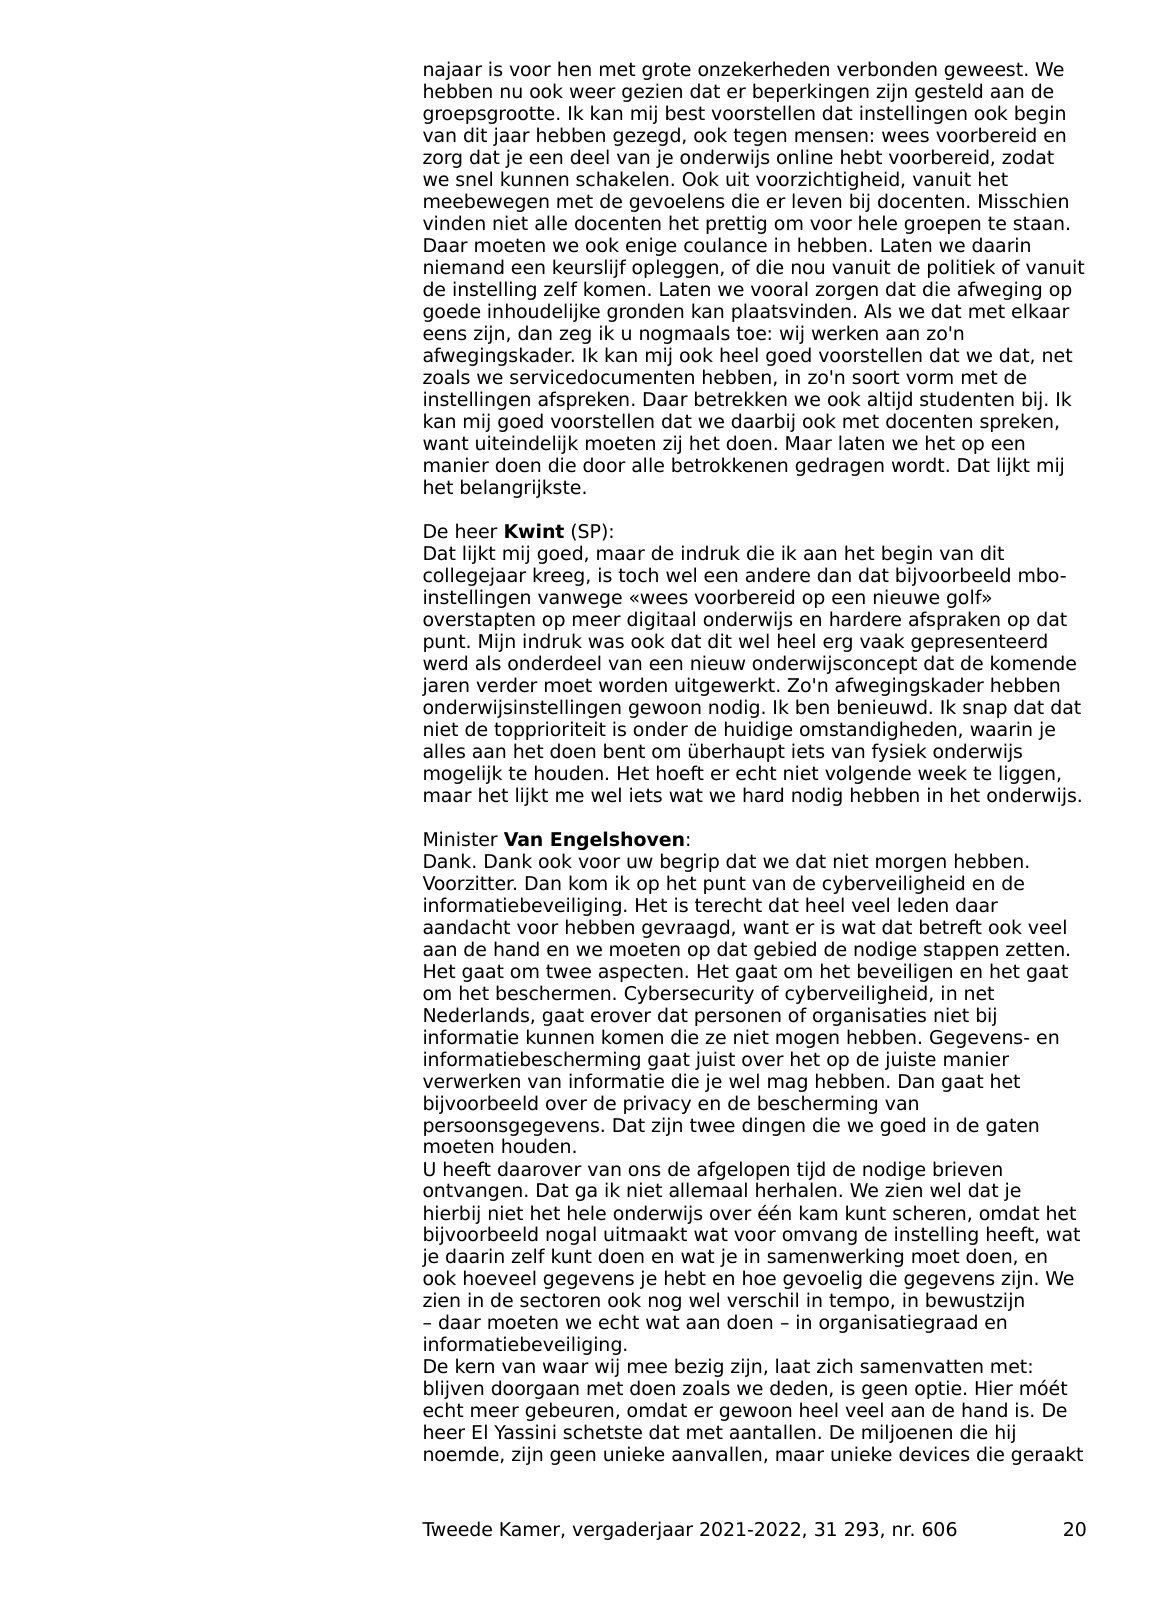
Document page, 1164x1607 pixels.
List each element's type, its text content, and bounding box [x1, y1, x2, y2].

text Voorzitter. Dan kom ik op het punt van de cyberveiligheid en de informatiebeveiliging. Het is terecht dat heel veel leden daar aandacht voor hebben gevraagd, want er is wat dat betreft ook veel aan de hand en we moeten op dat gebied de nodige stappen zetten. Het gaat om twee aspecten. Het gaat om het beveiligen en het gaat om het beschermen. Cybersecurity of cyberveiligheid, in net Nederlands, gaat erover dat personen of organisaties niet bij informatie kunnen komen die ze niet mogen hebben. Gegevens- en informatiebescherming gaat juist over het op de juiste manier verwerken van informatie die je wel mag hebben. Dan gaat het bijvoorbeeld over de privacy en de bescherming van persoonsgegevens. Dat zijn twee dingen die we goed in de gaten moeten houden. [422, 873, 1087, 1158]
text Dank. Dank ook voor uw begrip dat we dat niet morgen hebben. [422, 851, 1087, 873]
text De heer Kwint (SP): [422, 521, 1087, 543]
text Minister Van Engelshoven: [422, 829, 1087, 851]
text U heeft daarover van ons de afgelopen tijd de nodige brieven ontvangen. Dat ga ik niet allemaal herhalen. We zien wel dat je hierbij niet het hele onderwijs over één kam kunt scheren, omdat het bijvoorbeeld nogal uitmaakt wat voor omvang de instelling heeft, wat je daarin zelf kunt doen en wat je in samenwerking moet doen, en ook hoeveel gegevens je hebt en hoe gevoelig die gegevens zijn. We zien in de sectoren ook nog wel verschil in tempo, in bewustzijn – daar moeten we echt wat aan doen – in organisatiegraad en informatiebeveiliging. [422, 1158, 1087, 1356]
text Dat lijkt mij goed, maar de indruk die ik aan het begin van dit collegejaar kreeg, is toch wel een andere dan dat bijvoorbeeld mbo-instellingen vanwege «wees voorbereid op een nieuwe golf» overstapten op meer digitaal onderwijs en hardere afspraken op dat punt. Mijn indruk was ook dat dit wel heel erg vaak gepresenteerd werd als onderdeel van een nieuw onderwijsconcept dat de komende jaren verder moet worden uitgewerkt. Zo'n afwegingskader hebben onderwijsinstellingen gewoon nodig. Ik ben benieuwd. Ik snap dat dat niet de topprioriteit is onder de huidige omstandigheden, waarin je alles aan het doen bent om überhaupt iets van fysiek onderwijs mogelijk te houden. Het hoeft er echt niet volgende week te liggen, maar het lijkt me wel iets wat we hard nodig hebben in het onderwijs. [422, 543, 1087, 807]
text najaar is voor hen met grote onzekerheden verbonden geweest. We hebben nu ook weer gezien dat er beperkingen zijn gesteld aan de groepsgrootte. Ik kan mij best voorstellen dat instellingen ook begin van dit jaar hebben gezegd, ook tegen mensen: wees voorbereid en zorg dat je een deel van je onderwijs online hebt voorbereid, zodat we snel kunnen schakelen. Ook uit voorzichtigheid, vanuit het meebewegen met de gevoelens die er leven bij docenten. Misschien vinden niet alle docenten het prettig om voor hele groepen te staan. Daar moeten we ook enige coulance in hebben. Laten we daarin niemand een keurslijf opleggen, of die nou vanuit de politiek of vanuit de instelling zelf komen. Laten we vooral zorgen dat die afweging op goede inhoudelijke gronden kan plaatsvinden. Als we dat met elkaar eens zijn, dan zeg ik u nogmaals toe: wij werken aan zo'n afwegingskader. Ik kan mij ook heel goed voorstellen dat we dat, net zoals we servicedocumenten hebben, in zo'n soort vorm met de instellingen afspreken. Daar betrekken we ook altijd studenten bij. Ik kan mij goed voorstellen dat we daarbij ook met docenten spreken, want uiteindelijk moeten zij het doen. Maar laten we het op een manier doen die door alle betrokkenen gedragen wordt. Dat lijkt mij het belangrijkste. [422, 59, 1087, 499]
text De kern van waar wij mee bezig zijn, laat zich samenvatten met: blijven doorgaan met doen zoals we deden, is geen optie. Hier móét echt meer gebeuren, omdat er gewoon heel veel aan de hand is. De heer El Yassini schetste dat met aantallen. De miljoenen die hij noemde, zijn geen unieke aanvallen, maar unieke devices die geraakt [422, 1356, 1087, 1466]
